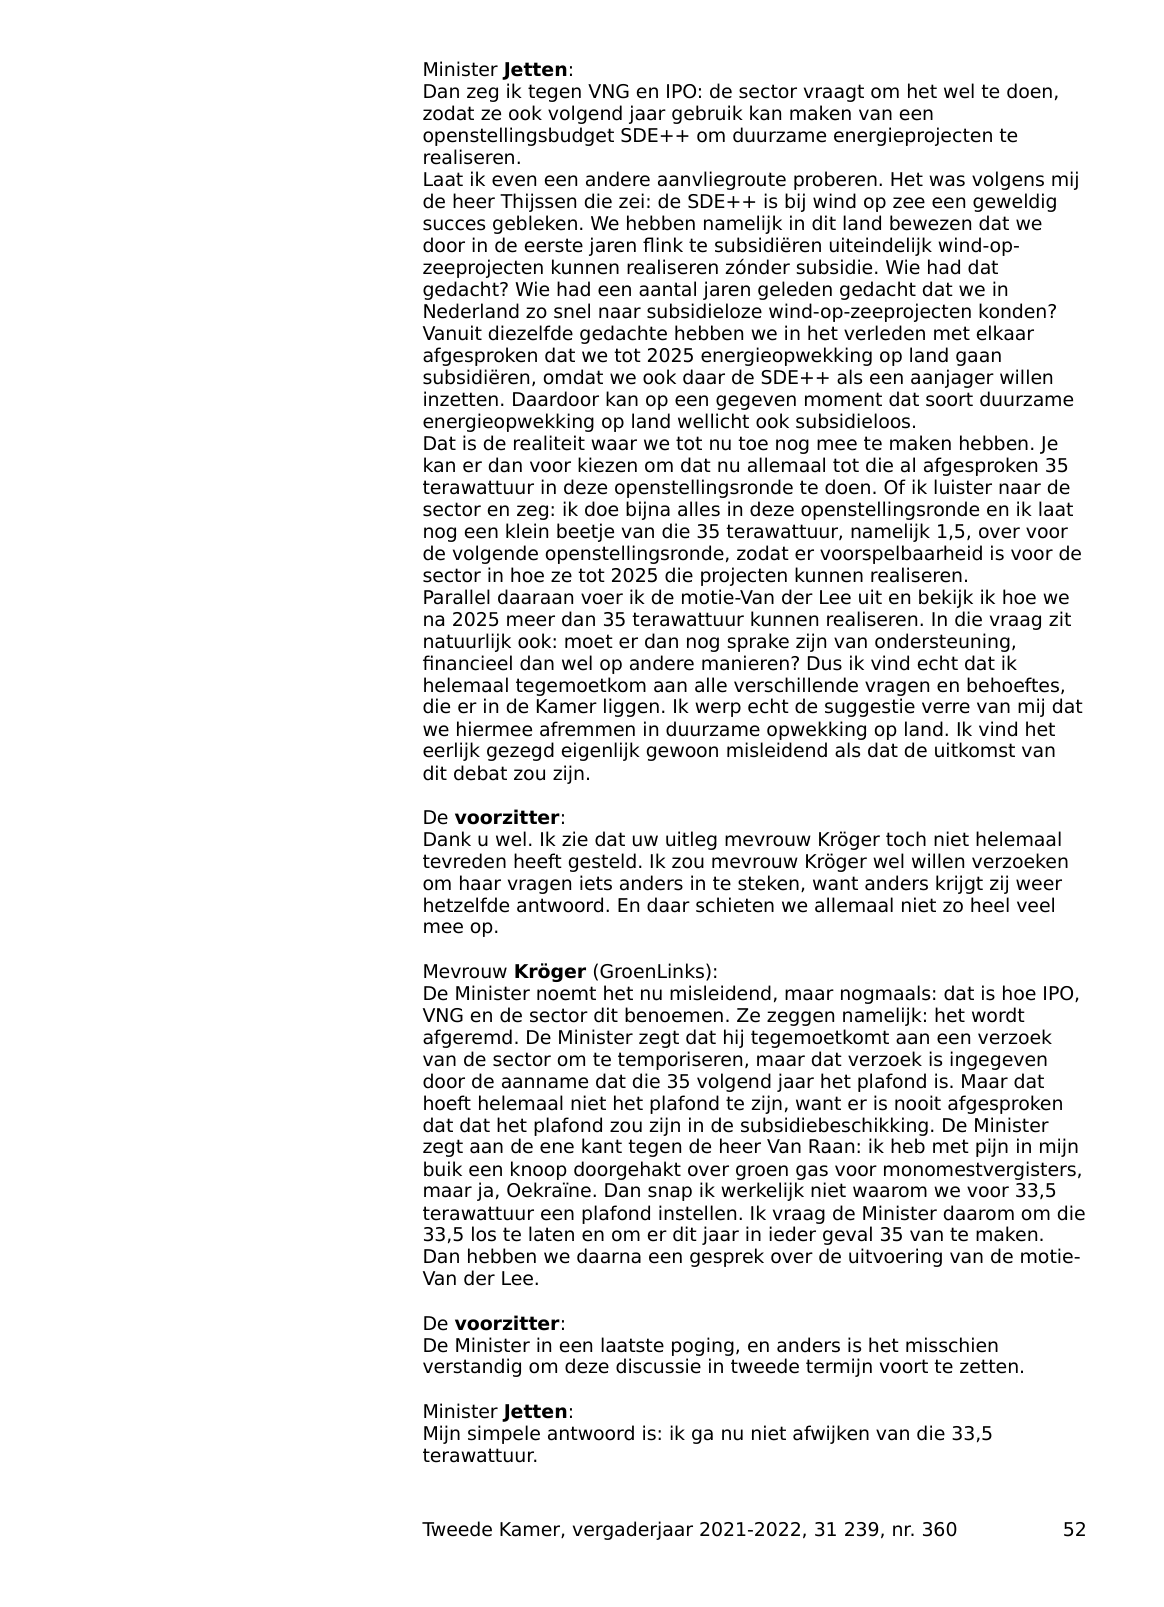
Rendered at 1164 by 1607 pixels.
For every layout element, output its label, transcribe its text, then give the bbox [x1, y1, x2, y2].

text Minister Jetten: [422, 59, 1087, 81]
text Minister Jetten: [422, 1401, 1087, 1423]
text De voorzitter: [422, 1312, 1087, 1334]
text Parallel daaraan voer ik de motie-Van der Lee uit en bekijk ik hoe we na 2025 meer dan 35 terawattuur kunnen realiseren. In die vraag zit natuurlijk ook: moet er dan nog sprake zijn van ondersteuning, financieel dan wel op andere manieren? Dus ik vind echt dat ik helemaal tegemoetkom aan alle verschillende vragen en behoeftes, die er in de Kamer liggen. Ik werp echt de suggestie verre van mij dat we hiermee afremmen in duurzame opwekking op land. Ik vind het eerlijk gezegd eigenlijk gewoon misleidend als dat de uitkomst van dit debat zou zijn. [422, 587, 1087, 784]
text Dank u wel. Ik zie dat uw uitleg mevrouw Kröger toch niet helemaal tevreden heeft gesteld. Ik zou mevrouw Kröger wel willen verzoeken om haar vragen iets anders in te steken, want anders krijgt zij weer hetzelfde antwoord. En daar schieten we allemaal niet zo heel veel mee op. [422, 828, 1087, 938]
text De voorzitter: [422, 807, 1087, 828]
text De Minister noemt het nu misleidend, maar nogmaals: dat is hoe IPO, VNG en de sector dit benoemen. Ze zeggen namelijk: het wordt afgeremd. De Minister zegt dat hij tegemoetkomt aan een verzoek van de sector om te temporiseren, maar dat verzoek is ingegeven door de aanname dat die 35 volgend jaar het plafond is. Maar dat hoeft helemaal niet het plafond te zijn, want er is nooit afgesproken dat dat het plafond zou zijn in de subsidiebeschikking. De Minister zegt aan de ene kant tegen de heer Van Raan: ik heb met pijn in mijn buik een knoop doorgehakt over groen gas voor monomestvergisters, maar ja, Oekraïne. Dan snap ik werkelijk niet waarom we voor 33,5 terawattuur een plafond instellen. Ik vraag de Minister daarom om die 33,5 los te laten en om er dit jaar in ieder geval 35 van te maken. Dan hebben we daarna een gesprek over de uitvoering van de motie-Van der Lee. [422, 983, 1087, 1290]
text Mevrouw Kröger (GroenLinks): [422, 961, 1087, 983]
text De Minister in een laatste poging, en anders is het misschien verstandig om deze discussie in tweede termijn voort te zetten. [422, 1334, 1087, 1378]
text Mijn simpele antwoord is: ik ga nu niet afwijken van die 33,5 terawattuur. [422, 1423, 1087, 1467]
text Laat ik even een andere aanvliegroute proberen. Het was volgens mij de heer Thijssen die zei: de SDE++ is bij wind op zee een geweldig succes gebleken. We hebben namelijk in dit land bewezen dat we door in de eerste jaren flink te subsidiëren uiteindelijk wind-op-zeeprojecten kunnen realiseren zónder subsidie. Wie had dat gedacht? Wie had een aantal jaren geleden gedacht dat we in Nederland zo snel naar subsidieloze wind-op-zeeprojecten konden? Vanuit diezelfde gedachte hebben we in het verleden met elkaar afgesproken dat we tot 2025 energieopwekking op land gaan subsidiëren, omdat we ook daar de SDE++ als een aanjager willen inzetten. Daardoor kan op een gegeven moment dat soort duurzame energieopwekking op land wellicht ook subsidieloos. [422, 169, 1087, 433]
text Dan zeg ik tegen VNG en IPO: de sector vraagt om het wel te doen, zodat ze ook volgend jaar gebruik kan maken van een openstellingsbudget SDE++ om duurzame energieprojecten te realiseren. [422, 81, 1087, 169]
text Dat is de realiteit waar we tot nu toe nog mee te maken hebben. Je kan er dan voor kiezen om dat nu allemaal tot die al afgesproken 35 terawattuur in deze openstellingsronde te doen. Of ik luister naar de sector en zeg: ik doe bijna alles in deze openstellingsronde en ik laat nog een klein beetje van die 35 terawattuur, namelijk 1,5, over voor de volgende openstellingsronde, zodat er voorspelbaarheid is voor de sector in hoe ze tot 2025 die projecten kunnen realiseren. [422, 433, 1087, 587]
